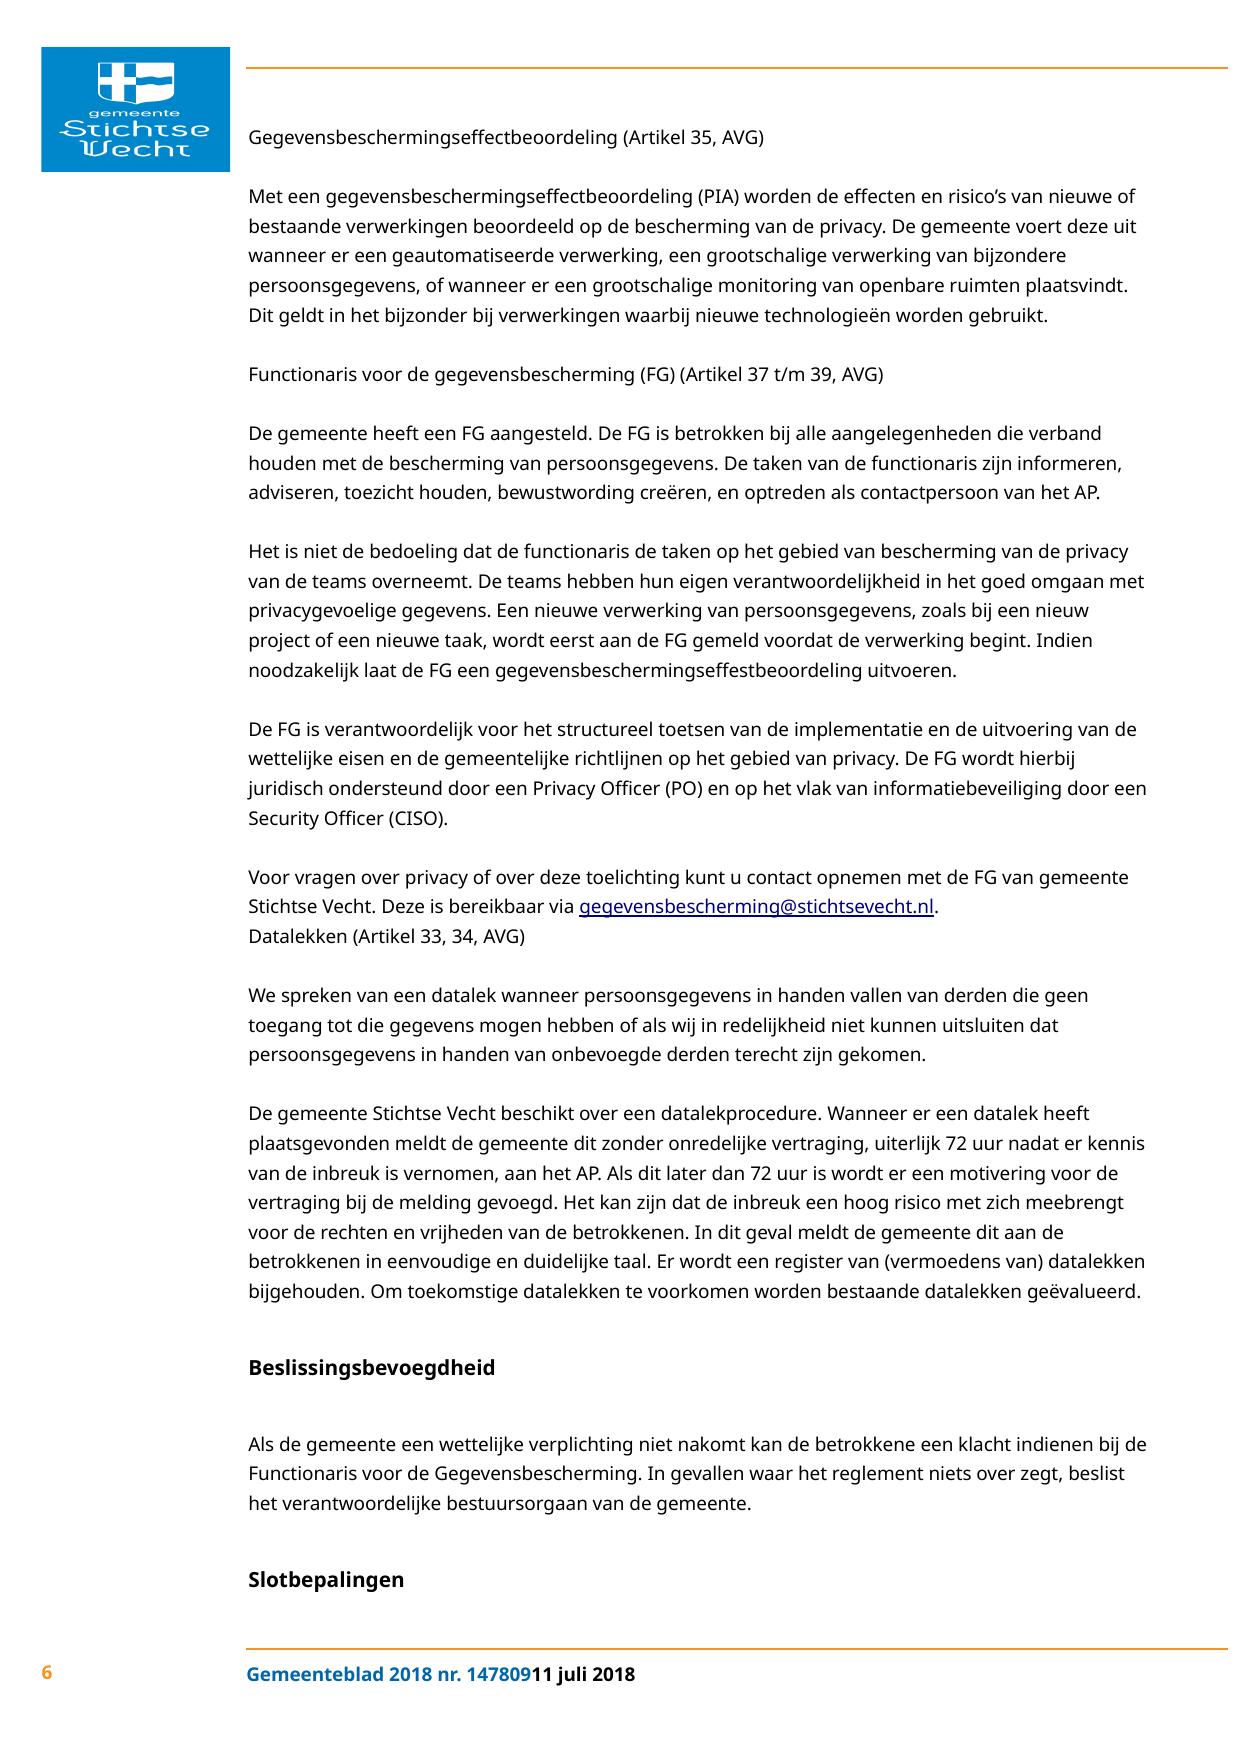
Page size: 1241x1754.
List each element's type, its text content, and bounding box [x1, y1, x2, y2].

text Met een gegevensbeschermingseffectbeoordeling (PIA) worden de effecten en risico’s van nieuwe of bestaande verwerkingen beoordeeld op de bescherming van de privacy. De gemeente voert deze uit wanneer er een geautomatiseerde verwerking, een grootschalige verwerking van bijzondere persoonsgegevens, of wanneer er een grootschalige monitoring van openbare ruimten plaatsvindt. Dit geldt in het bijzonder bij verwerkingen waarbij nieuwe technologieën worden gebruikt. [248, 183, 1152, 328]
text Voor vragen over privacy of over deze toelichting kunt u contact opnemen met de FG van gemeente Stichtse Vecht. Deze is bereikbaar via gegevensbescherming@stichtsevecht.nl. [248, 864, 1152, 919]
text Gegevensbeschermingseffectbeoordeling (Artikel 35, AVG) [248, 124, 1152, 150]
picture [99, 63, 135, 101]
text Functionaris voor de gegevensbescherming (FG) (Artikel 37 t/m 39, AVG) [248, 361, 1152, 387]
text We spreken van een datalek wanneer persoonsgegevens in handen vallen van derden die geen toegang tot die gegevens mogen hebben of als wij in redelijkheid niet kunnen uitsluiten dat persoonsgegevens in handen van onbevoegde derden terecht zijn gekomen. [248, 982, 1152, 1067]
picture [137, 63, 174, 103]
text Datalekken (Artikel 33, 34, AVG) [248, 923, 1152, 949]
text Slotbepalingen [248, 1565, 1152, 1594]
text De gemeente Stichtse Vecht beschikt over een datalekprocedure. Wanneer er een datalek heeft plaatsgevonden meldt de gemeente dit zonder onredelijke vertraging, uiterlijk 72 uur nadat er kennis van de inbreuk is vernomen, aan het AP. Als dit later dan 72 uur is wordt er een motivering voor de vertraging bij de melding gevoegd. Het kan zijn dat de inbreuk een hoog risico met zich meebrengt voor de rechten en vrijheden van de betrokkenen. In dit geval meldt de gemeente dit aan de betrokkenen in eenvoudige en duidelijke taal. Er wordt een register van (vermoedens van) datalekken bijgehouden. Om toekomstige datalekken te voorkomen worden bestaande datalekken geëvalueerd. [248, 1101, 1152, 1304]
text De gemeente heeft een FG aangesteld. De FG is betrokken bij alle aangelegenheden die verband houden met de bescherming van persoonsgegevens. De taken van de functionaris zijn informeren, adviseren, toezicht houden, bewustwording creëren, en optreden als contactpersoon van het AP. [248, 420, 1152, 505]
text Als de gemeente een wettelijke verplichting niet nakomt kan de betrokkene een klacht indienen bij de Functionaris voor de Gegevensbescherming. In gevallen waar het reglement niets over zegt, beslist het verantwoordelijke bestuursorgaan van de gemeente. [248, 1431, 1152, 1516]
text Het is niet de bedoeling dat de functionaris de taken op het gebied van bescherming van de privacy van de teams overneemt. De teams hebben hun eigen verantwoordelijkheid in het goed omgaan met privacygevoelige gegevens. Een nieuwe verwerking van persoonsgegevens, zoals bij een nieuw project of een nieuwe taak, wordt eerst aan de FG gemeld voordat de verwerking begint. Indien noodzakelijk laat de FG een gegevensbeschermingseffestbeoordeling uitvoeren. [248, 538, 1152, 683]
text Beslissingsbevoegdheid [248, 1353, 1152, 1382]
text De FG is verantwoordelijk voor het structureel toetsen van de implementatie en de uitvoering van de wettelijke eisen en de gemeentelijke richtlijnen op het gebied van privacy. De FG wordt hierbij juridisch ondersteund door een Privacy Officer (PO) en op het vlak van informatiebeveiliging door een Security Officer (CISO). [248, 716, 1152, 831]
